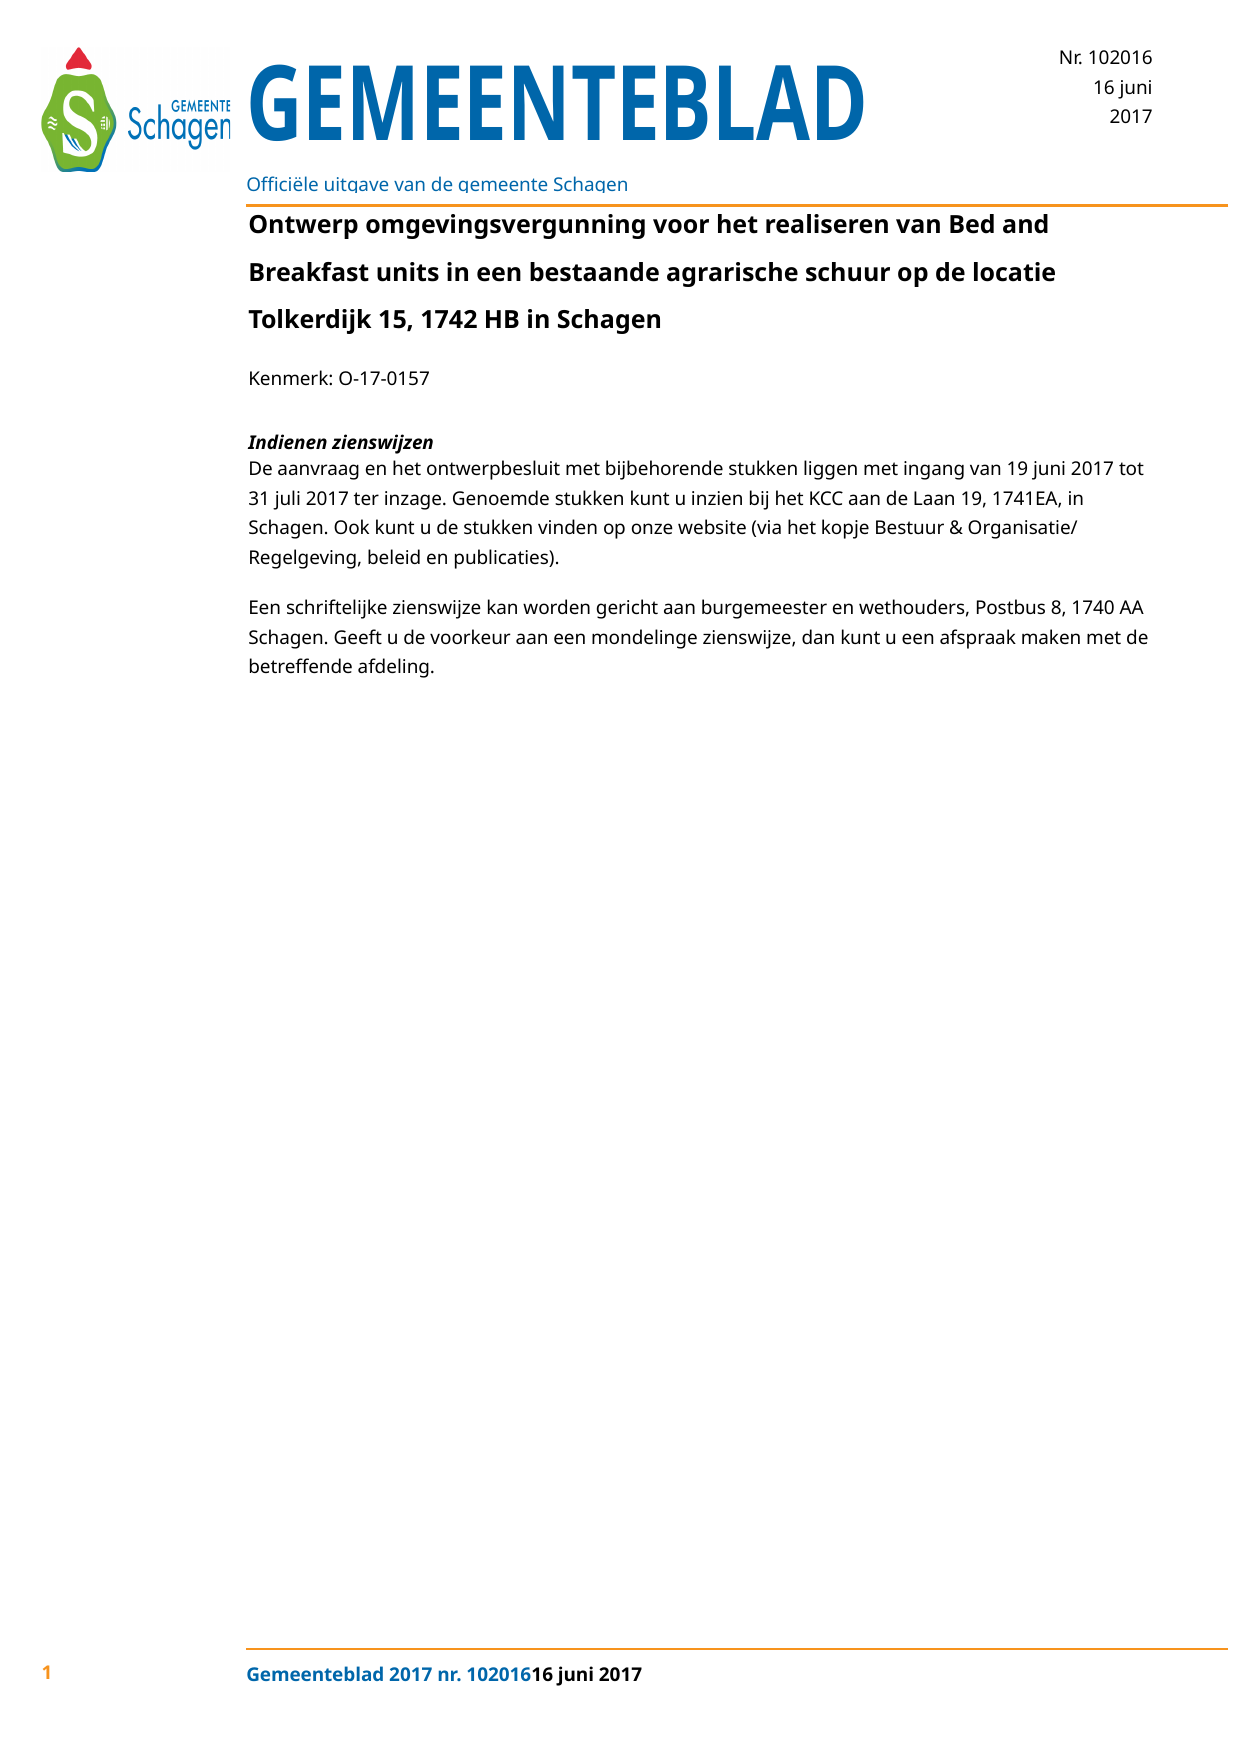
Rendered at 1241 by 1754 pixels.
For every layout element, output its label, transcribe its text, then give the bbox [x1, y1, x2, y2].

text Indienen zienswijzen [248, 429, 1152, 455]
text Een schriftelijke zienswijze kan worden gericht aan burgemeester en wethouders, Postbus 8, 1740 AA Schagen. Geeft u de voorkeur aan een mondelinge zienswijze, dan kunt u een afspraak maken met de betreffende afdeling. [248, 594, 1152, 679]
text Kenmerk: O-17-0157 [248, 366, 1152, 391]
picture [41, 47, 231, 172]
text De aanvraag en het ontwerpbesluit met bijbehorende stukken liggen met ingang van 19 juni 2017 tot 31 juli 2017 ter inzage. Genoemde stukken kunt u inzien bij het KCC aan de Laan 19, 1741EA, in Schagen. Ook kunt u de stukken vinden op onze website (via het kopje Bestuur & Organisatie/ Regelgeving, beleid en publicaties). [248, 455, 1152, 570]
text Ontwerp omgevingsvergunning voor het realiseren van Bed and Breakfast units in een bestaande agrarische schuur op de locatie Tolkerdijk 15, 1742 HB in Schagen [248, 207, 1152, 336]
